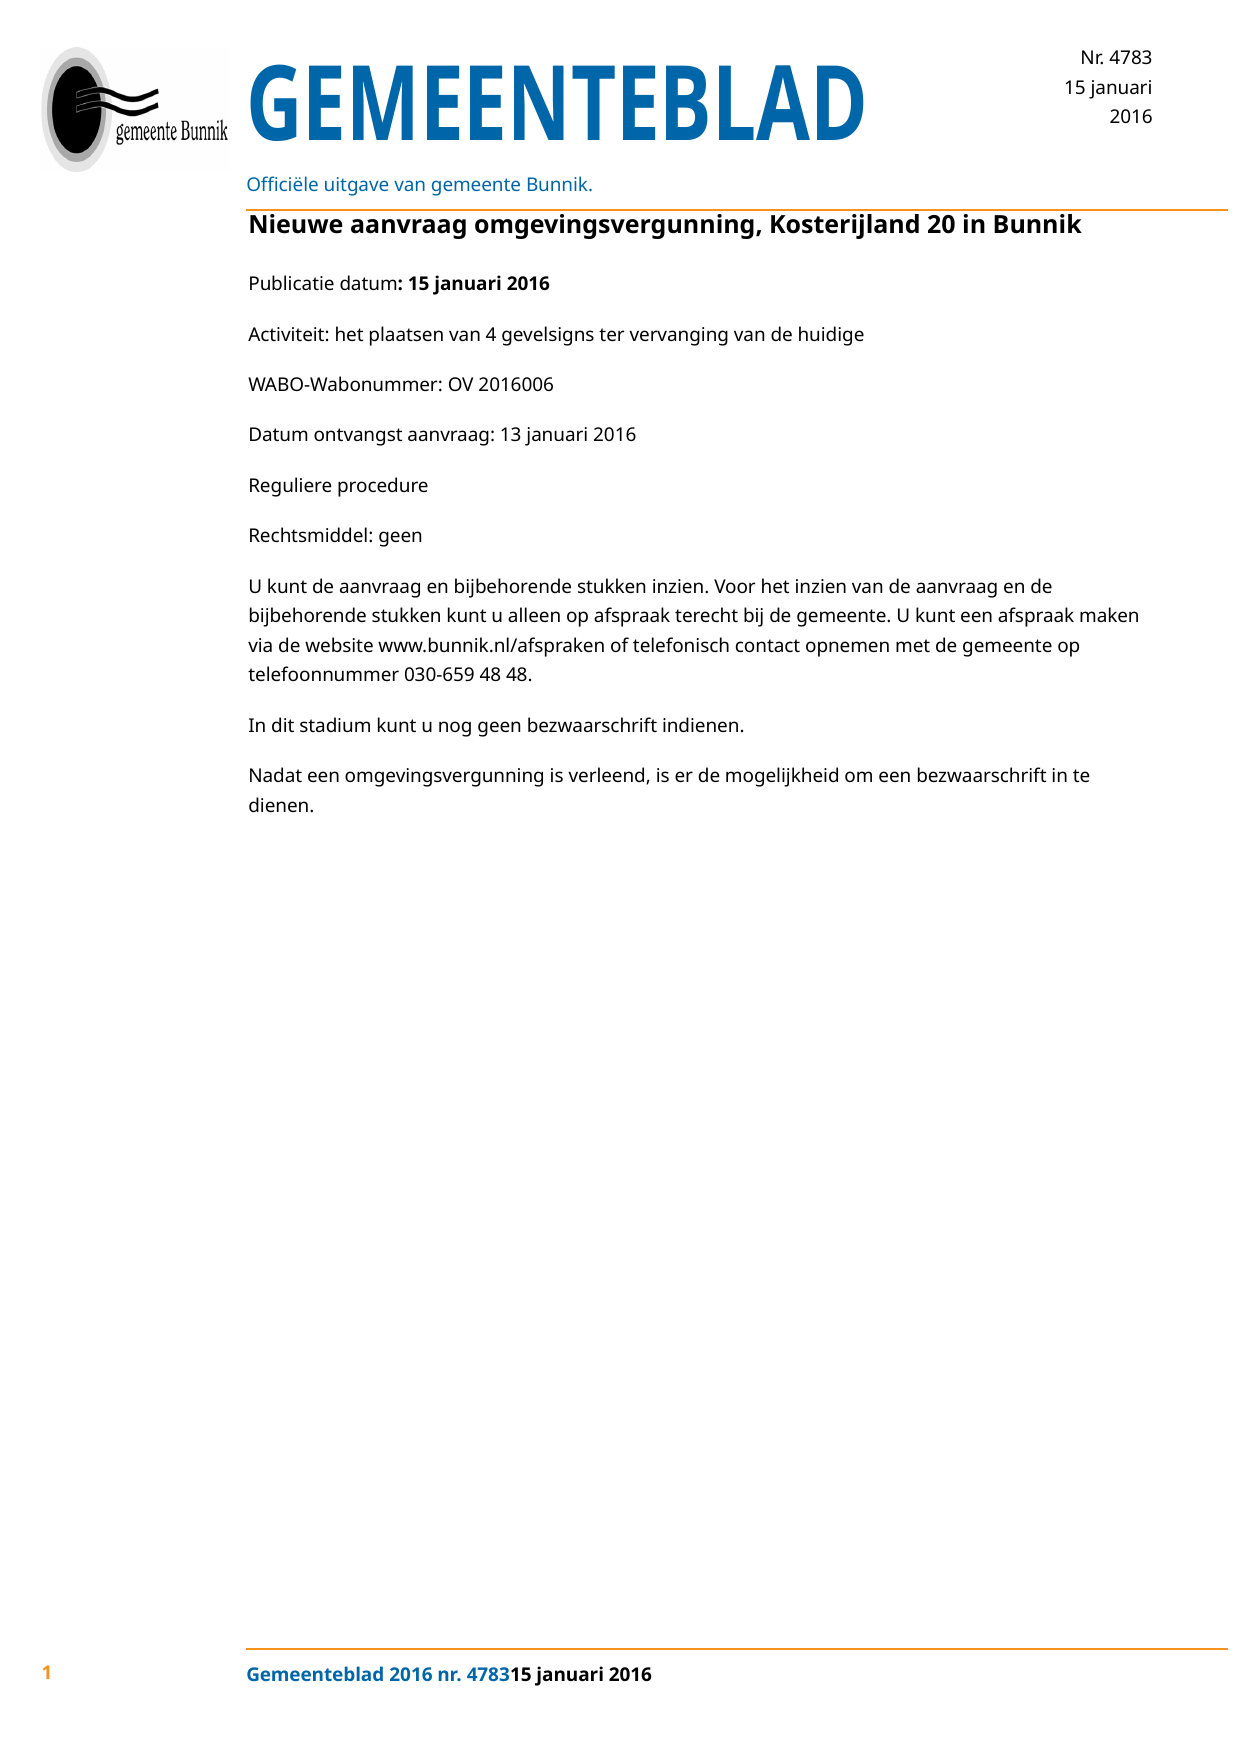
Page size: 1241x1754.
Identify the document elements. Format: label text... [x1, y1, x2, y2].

text WABO-Wabonummer: OV 2016006 [248, 371, 1152, 397]
picture [41, 47, 231, 172]
text Reguliere procedure [248, 472, 1152, 498]
text In dit stadium kunt u nog geen bezwaarschrift indienen. [248, 712, 1152, 738]
text Publicatie datum: 15 januari 2016 [248, 270, 1152, 296]
text Nadat een omgevingsvergunning is verleend, is er de mogelijkheid om een bezwaarschrift in te dienen. [248, 762, 1152, 818]
text Activiteit: het plaatsen van 4 gevelsigns ter vervanging van de huidige [248, 321, 1152, 346]
text Nieuwe aanvraag omgevingsvergunning, Kosterijland 20 in Bunnik [248, 211, 1152, 241]
text Datum ontvangst aanvraag: 13 januari 2016 [248, 422, 1152, 447]
text Rechtsmiddel: geen [248, 522, 1152, 548]
text U kunt de aanvraag en bijbehorende stukken inzien. Voor het inzien van de aanvraag en de bijbehorende stukken kunt u alleen op afspraak terecht bij de gemeente. U kunt een afspraak maken via de website www.bunnik.nl/afspraken of telefonisch contact opnemen met de gemeente op telefoonnummer 030-659 48 48. [248, 573, 1152, 687]
